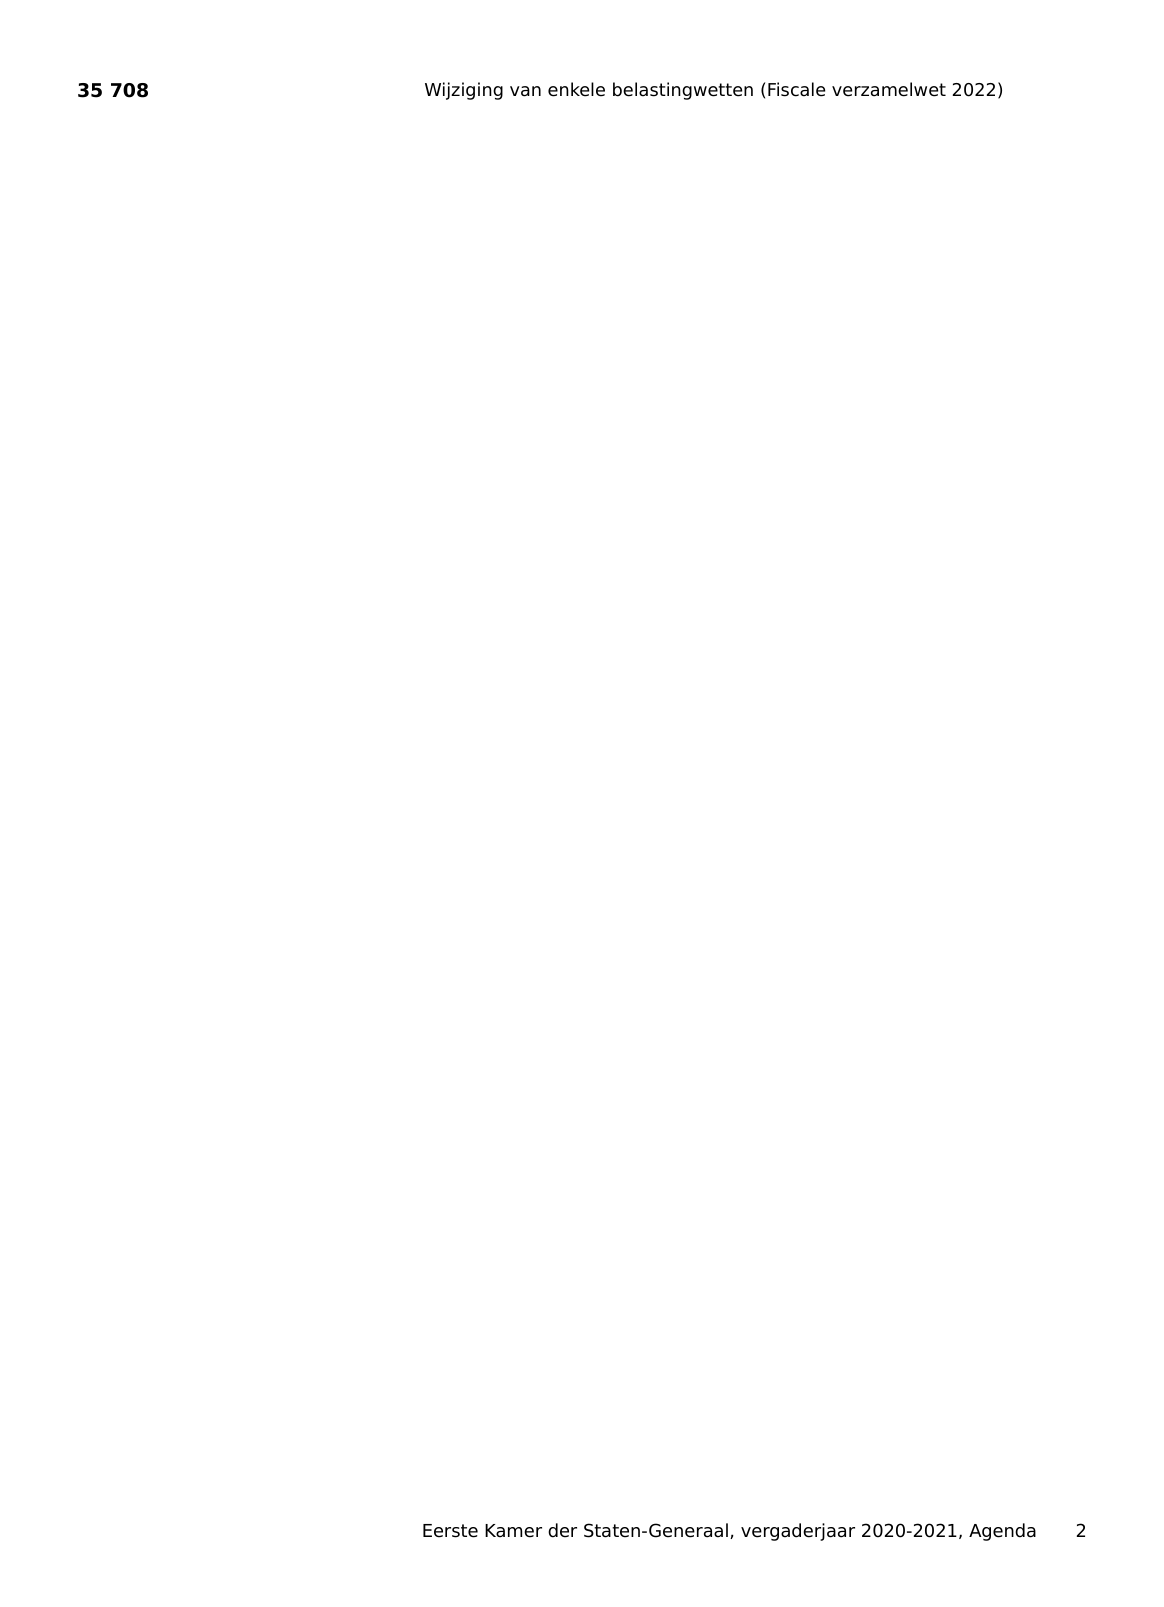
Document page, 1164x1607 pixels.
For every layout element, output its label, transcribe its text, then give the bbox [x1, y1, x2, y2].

table_cell [418, 59, 1087, 80]
table_cell [401, 80, 418, 102]
table_cell Wijziging van enkele belastingwetten (Fiscale verzamelwet 2022) [418, 80, 1087, 102]
table_cell 35 708 [77, 80, 401, 102]
table_cell [401, 59, 418, 80]
table_cell [77, 59, 401, 80]
